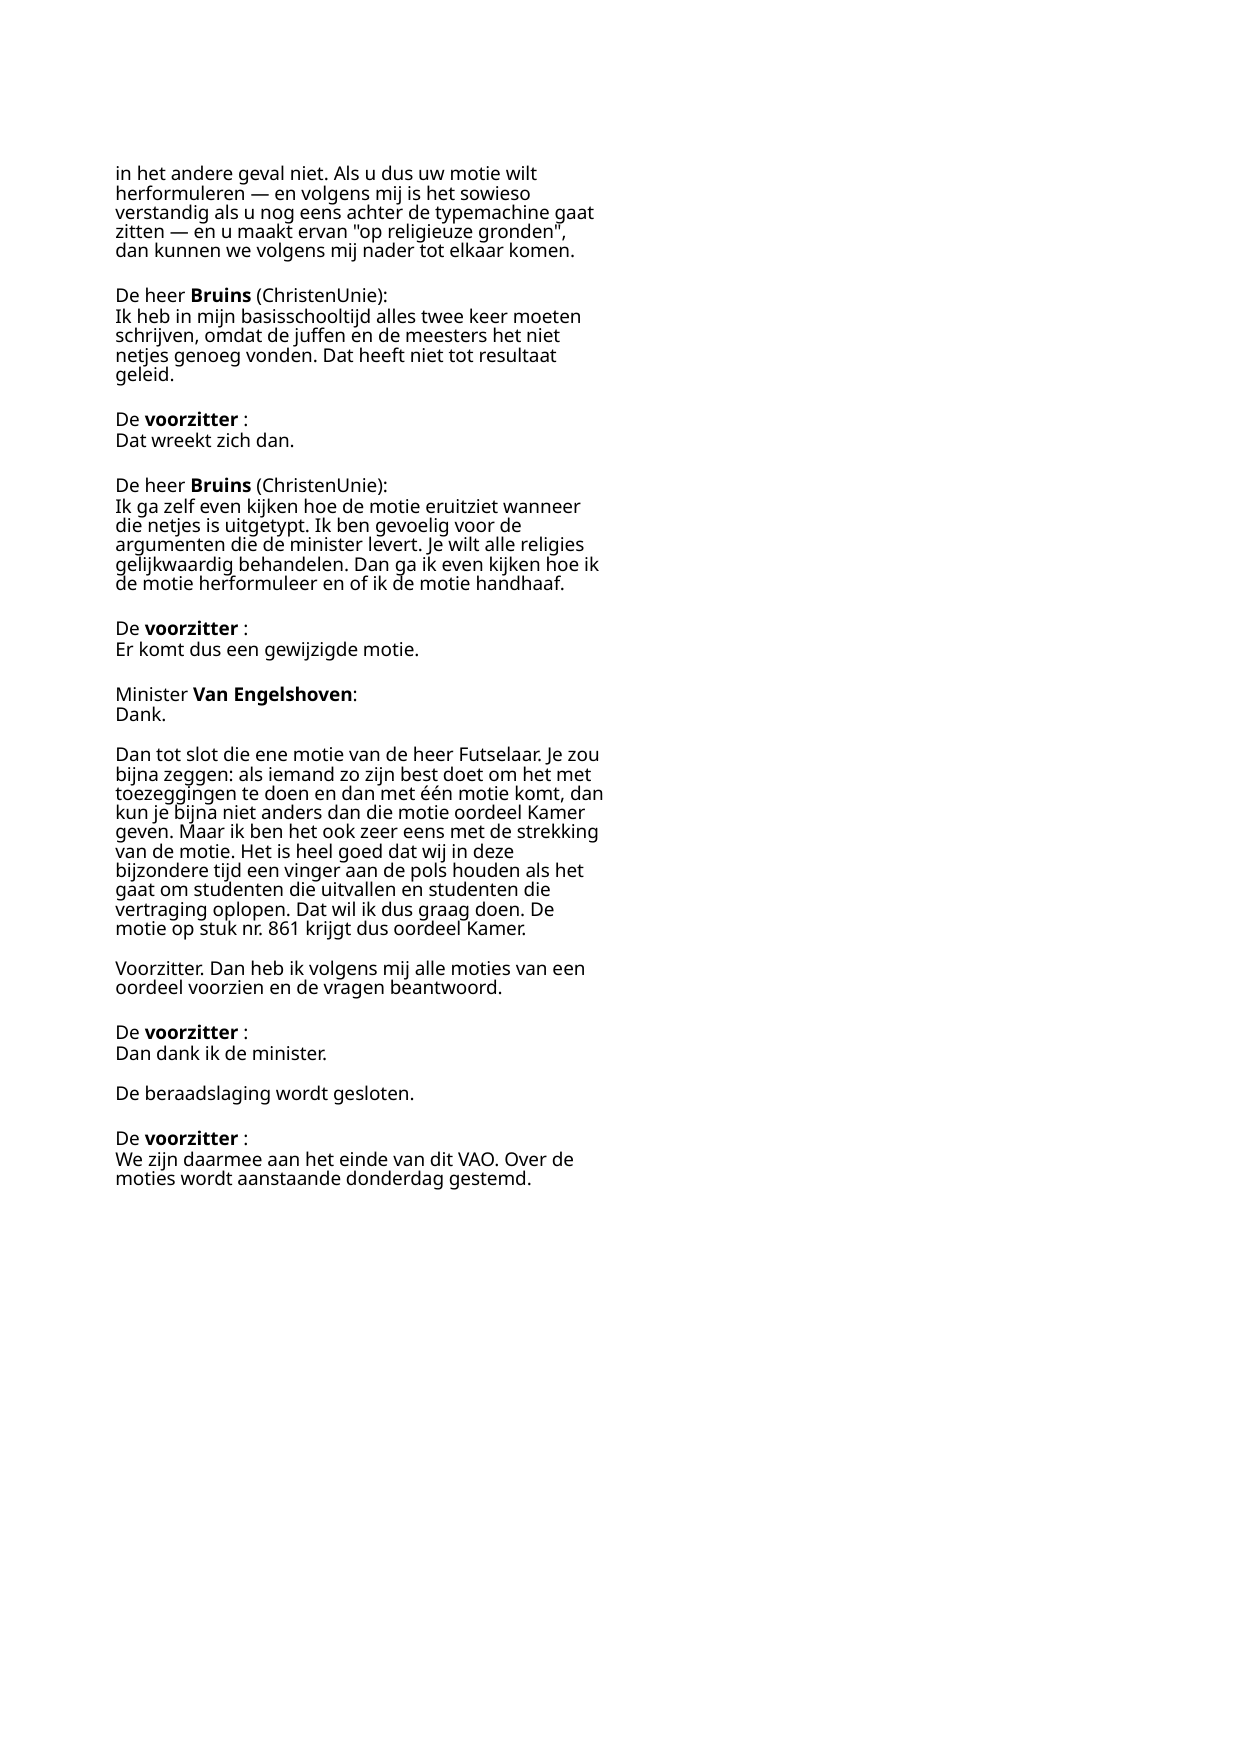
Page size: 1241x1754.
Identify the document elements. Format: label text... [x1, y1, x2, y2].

text We zijn daarmee aan het einde van dit VAO. Over de moties wordt aanstaande donderdag gestemd. [115, 1151, 605, 1189]
text Dan dank ik de minister. [115, 1045, 605, 1064]
text De voorzitter : [115, 406, 605, 432]
text Voorzitter. Dan heb ik volgens mij alle moties van een oordeel voorzien en de vragen beantwoord. [115, 960, 605, 998]
text De beraadslaging wordt gesloten. [115, 1085, 605, 1104]
text Dank. [115, 706, 605, 726]
text De heer Bruins (ChristenUnie): [115, 282, 605, 308]
text Ik heb in mijn basisschooltijd alles twee keer moeten schrijven, omdat de juffen en de meesters het niet netjes genoeg vonden. Dat heeft niet tot resultaat geleid. [115, 308, 605, 385]
text Dat wreekt zich dan. [115, 432, 605, 451]
text Ik ga zelf even kijken hoe de motie eruitziet wanneer die netjes is uitgetypt. Ik ben gevoelig voor de argumenten die de minister levert. Je wilt alle religies gelijkwaardig behandelen. Dan ga ik even kijken hoe ik de motie herformuleer en of ik de motie handhaaf. [115, 498, 605, 594]
text De voorzitter : [115, 1125, 605, 1151]
text Minister Van Engelshoven: [115, 681, 605, 706]
text in het andere geval niet. Als u dus uw motie wilt herformuleren — en volgens mij is het sowieso verstandig als u nog eens achter de typemachine gaat zitten — en u maakt ervan "op religieuze gronden", dan kunnen we volgens mij nader tot elkaar komen. [115, 165, 605, 262]
text Er komt dus een gewijzigde motie. [115, 641, 605, 660]
text De voorzitter : [115, 615, 605, 641]
text De heer Bruins (ChristenUnie): [115, 472, 605, 498]
text Dan tot slot die ene motie van de heer Futselaar. Je zou bijna zeggen: als iemand zo zijn best doet om het met toezeggingen te doen en dan met één motie komt, dan kun je bijna niet anders dan die motie oordeel Kamer geven. Maar ik ben het ook zeer eens met de strekking van de motie. Het is heel goed dat wij in deze bijzondere tijd een vinger aan de pols houden als het gaat om studenten die uitvallen en studenten die vertraging oplopen. Dat wil ik dus graag doen. De motie op stuk nr. 861 krijgt dus oordeel Kamer. [115, 746, 605, 939]
text De voorzitter : [115, 1019, 605, 1045]
